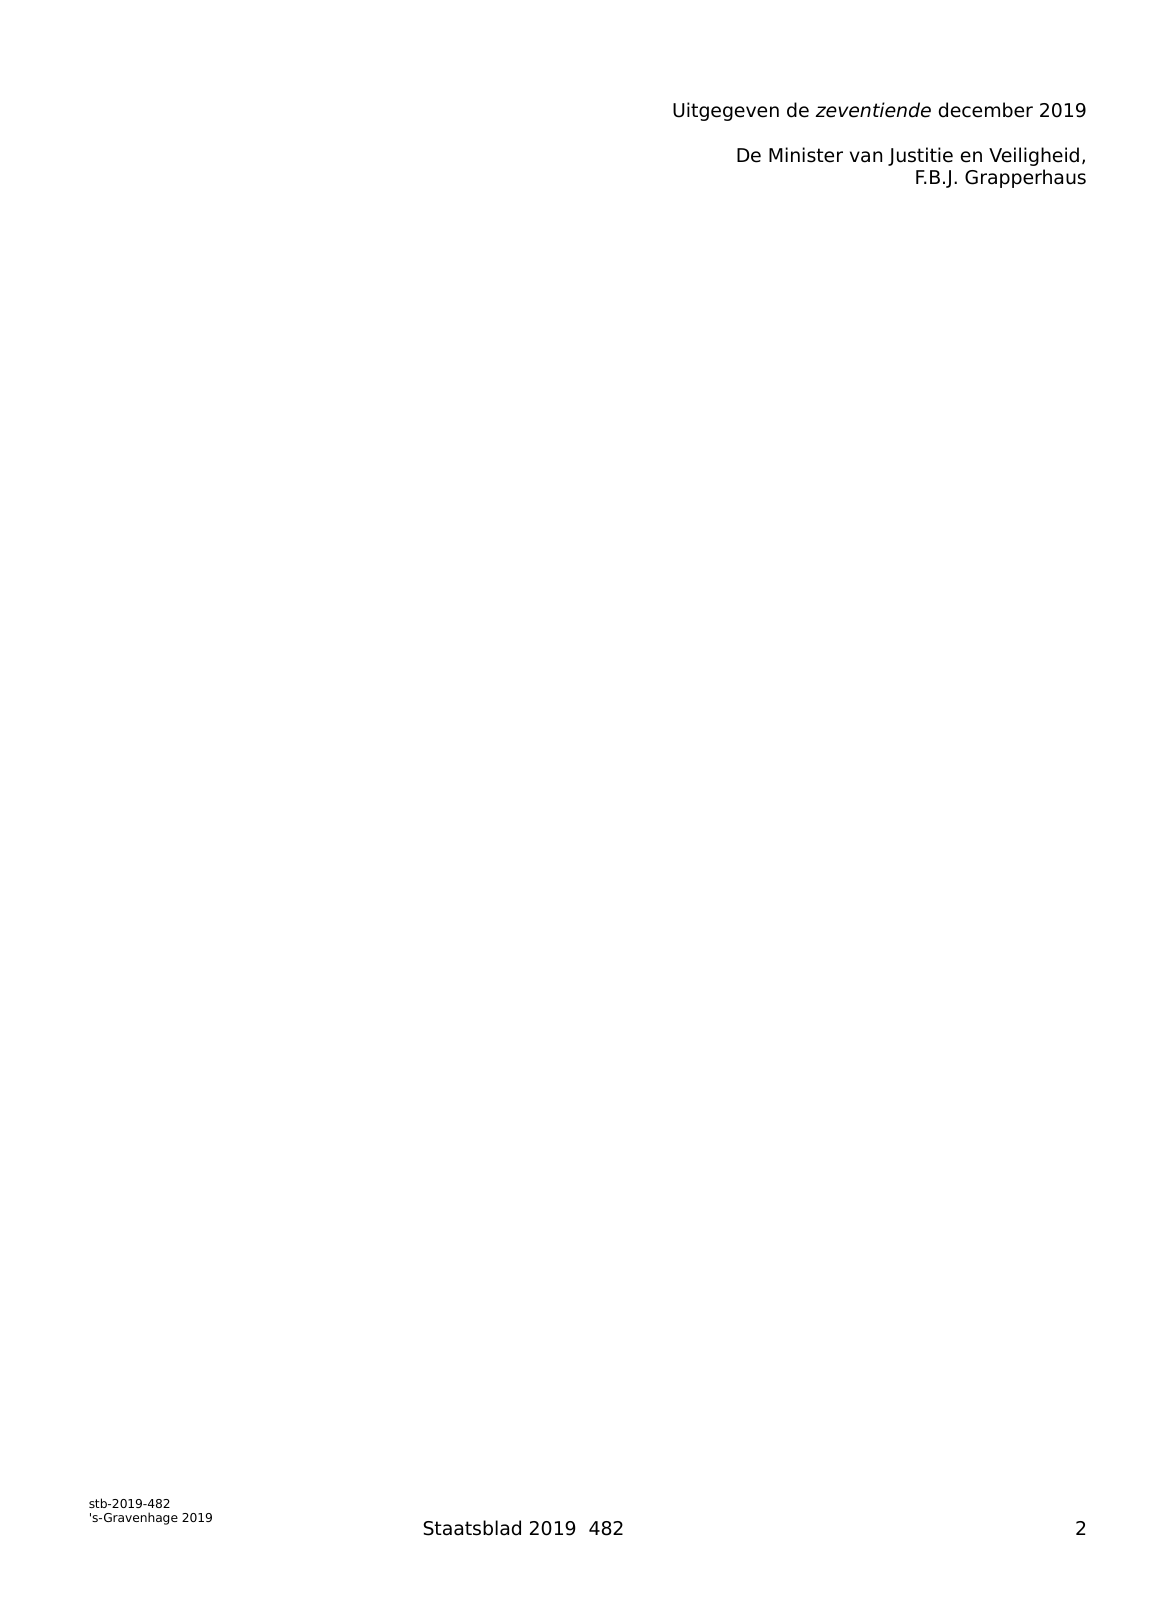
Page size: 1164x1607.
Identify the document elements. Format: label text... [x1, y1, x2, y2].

text stb-2019-482 [88, 1497, 323, 1511]
text Uitgegeven de zeventiende december 2019 [422, 100, 1087, 122]
text De Minister van Justitie en Veiligheid, F.B.J. Grapperhaus [422, 144, 1087, 188]
text 's-Gravenhage 2019 [88, 1511, 323, 1525]
